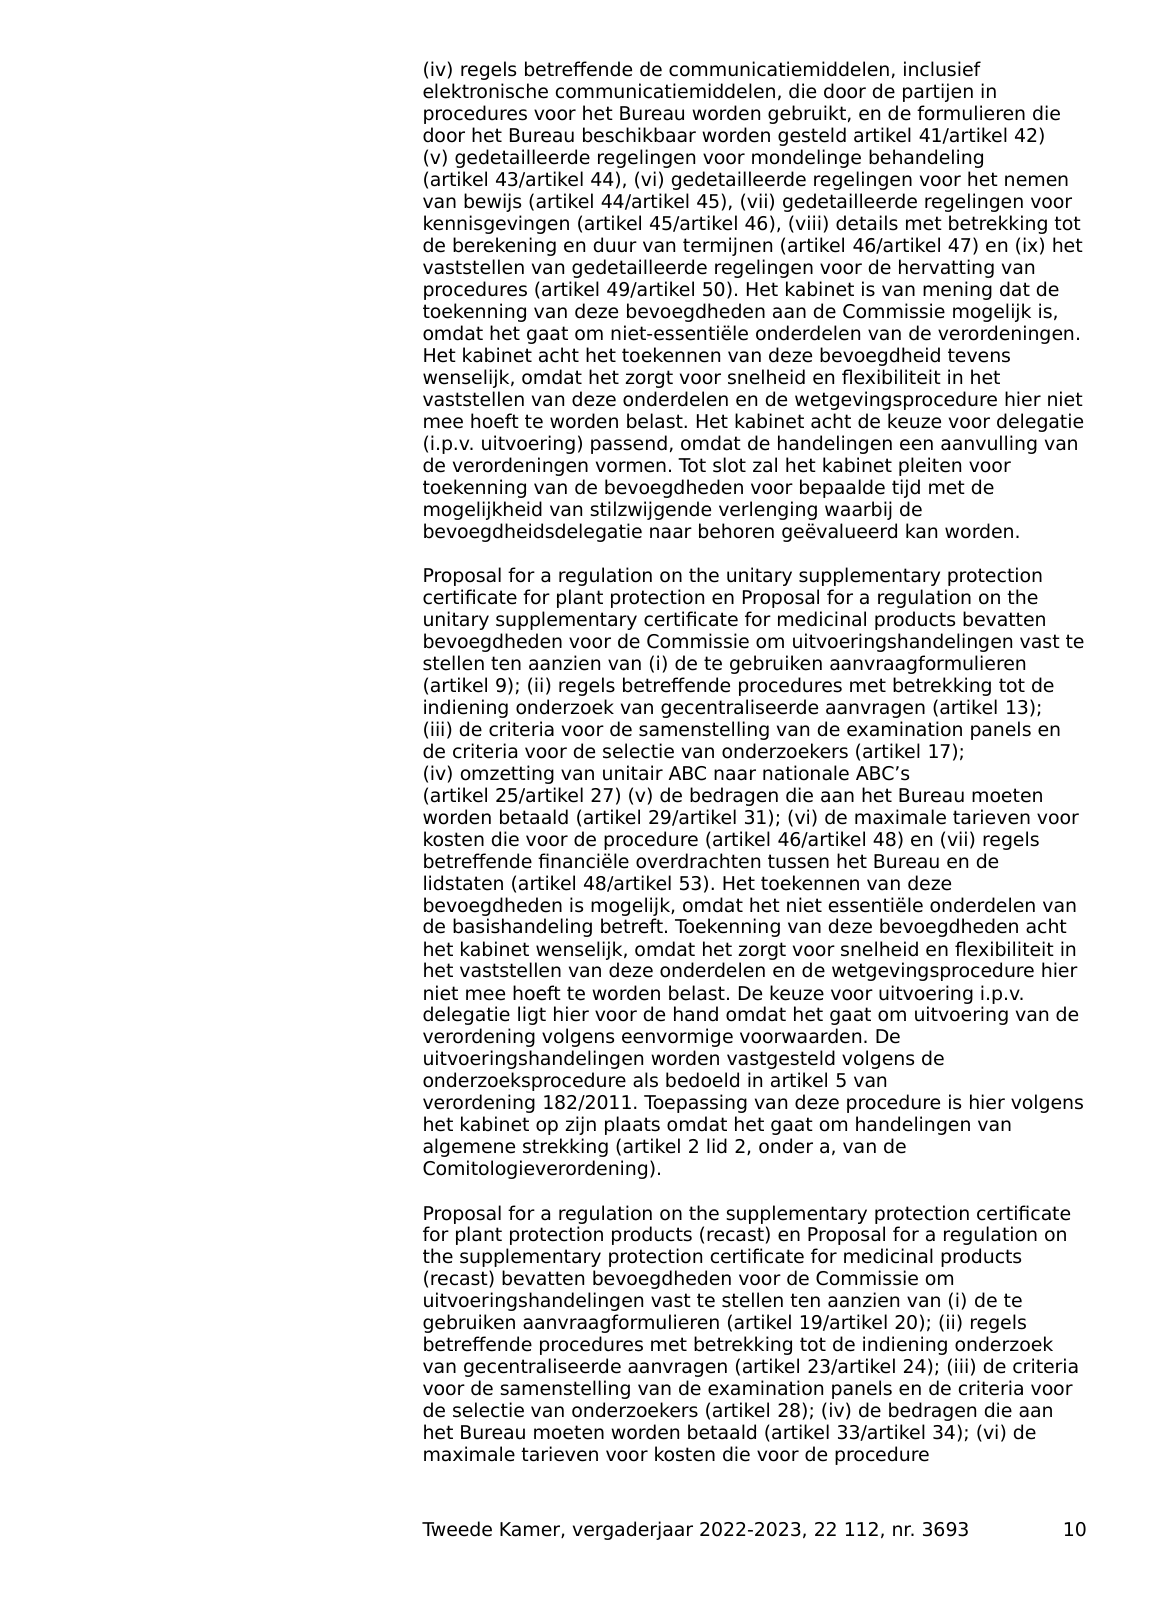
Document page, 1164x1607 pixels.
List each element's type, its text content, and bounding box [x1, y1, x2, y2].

text (iv) regels betreffende de communicatiemiddelen, inclusief elektronische communicatiemiddelen, die door de partijen in procedures voor het Bureau worden gebruikt, en de formulieren die door het Bureau beschikbaar worden gesteld artikel 41/artikel 42) (v) gedetailleerde regelingen voor mondelinge behandeling (artikel 43/artikel 44), (vi) gedetailleerde regelingen voor het nemen van bewijs (artikel 44/artikel 45), (vii) gedetailleerde regelingen voor kennisgevingen (artikel 45/artikel 46), (viii) details met betrekking tot de berekening en duur van termijnen (artikel 46/artikel 47) en (ix) het vaststellen van gedetailleerde regelingen voor de hervatting van procedures (artikel 49/artikel 50). Het kabinet is van mening dat de toekenning van deze bevoegdheden aan de Commissie mogelijk is, omdat het gaat om niet-essentiële onderdelen van de verordeningen. Het kabinet acht het toekennen van deze bevoegdheid tevens wenselijk, omdat het zorgt voor snelheid en flexibiliteit in het vaststellen van deze onderdelen en de wetgevingsprocedure hier niet mee hoeft te worden belast. Het kabinet acht de keuze voor delegatie (i.p.v. uitvoering) passend, omdat de handelingen een aanvulling van de verordeningen vormen. Tot slot zal het kabinet pleiten voor toekenning van de bevoegdheden voor bepaalde tijd met de mogelijkheid van stilzwijgende verlenging waarbij de bevoegdheidsdelegatie naar behoren geëvalueerd kan worden. [422, 59, 1087, 543]
text Proposal for a regulation on the supplementary protection certificate for plant protection products (recast) en Proposal for a regulation on the supplementary protection certificate for medicinal products (recast) bevatten bevoegdheden voor de Commissie om uitvoeringshandelingen vast te stellen ten aanzien van (i) de te gebruiken aanvraagformulieren (artikel 19/artikel 20); (ii) regels betreffende procedures met betrekking tot de indiening onderzoek van gecentraliseerde aanvragen (artikel 23/artikel 24); (iii) de criteria voor de samenstelling van de examination panels en de criteria voor de selectie van onderzoekers (artikel 28); (iv) de bedragen die aan het Bureau moeten worden betaald (artikel 33/artikel 34); (vi) de maximale tarieven voor kosten die voor de procedure [422, 1202, 1087, 1466]
text Proposal for a regulation on the unitary supplementary protection certificate for plant protection en Proposal for a regulation on the unitary supplementary certificate for medicinal products bevatten bevoegdheden voor de Commissie om uitvoeringshandelingen vast te stellen ten aanzien van (i) de te gebruiken aanvraagformulieren (artikel 9); (ii) regels betreffende procedures met betrekking tot de indiening onderzoek van gecentraliseerde aanvragen (artikel 13); (iii) de criteria voor de samenstelling van de examination panels en de criteria voor de selectie van onderzoekers (artikel 17); (iv) omzetting van unitair ABC naar nationale ABC’s (artikel 25/artikel 27) (v) de bedragen die aan het Bureau moeten worden betaald (artikel 29/artikel 31); (vi) de maximale tarieven voor kosten die voor de procedure (artikel 46/artikel 48) en (vii) regels betreffende financiële overdrachten tussen het Bureau en de lidstaten (artikel 48/artikel 53). Het toekennen van deze bevoegdheden is mogelijk, omdat het niet essentiële onderdelen van de basishandeling betreft. Toekenning van deze bevoegdheden acht het kabinet wenselijk, omdat het zorgt voor snelheid en flexibiliteit in het vaststellen van deze onderdelen en de wetgevingsprocedure hier niet mee hoeft te worden belast. De keuze voor uitvoering i.p.v. delegatie ligt hier voor de hand omdat het gaat om uitvoering van de verordening volgens eenvormige voorwaarden. De uitvoeringshandelingen worden vastgesteld volgens de onderzoeksprocedure als bedoeld in artikel 5 van verordening 182/2011. Toepassing van deze procedure is hier volgens het kabinet op zijn plaats omdat het gaat om handelingen van algemene strekking (artikel 2 lid 2, onder a, van de Comitologieverordening). [422, 565, 1087, 1180]
